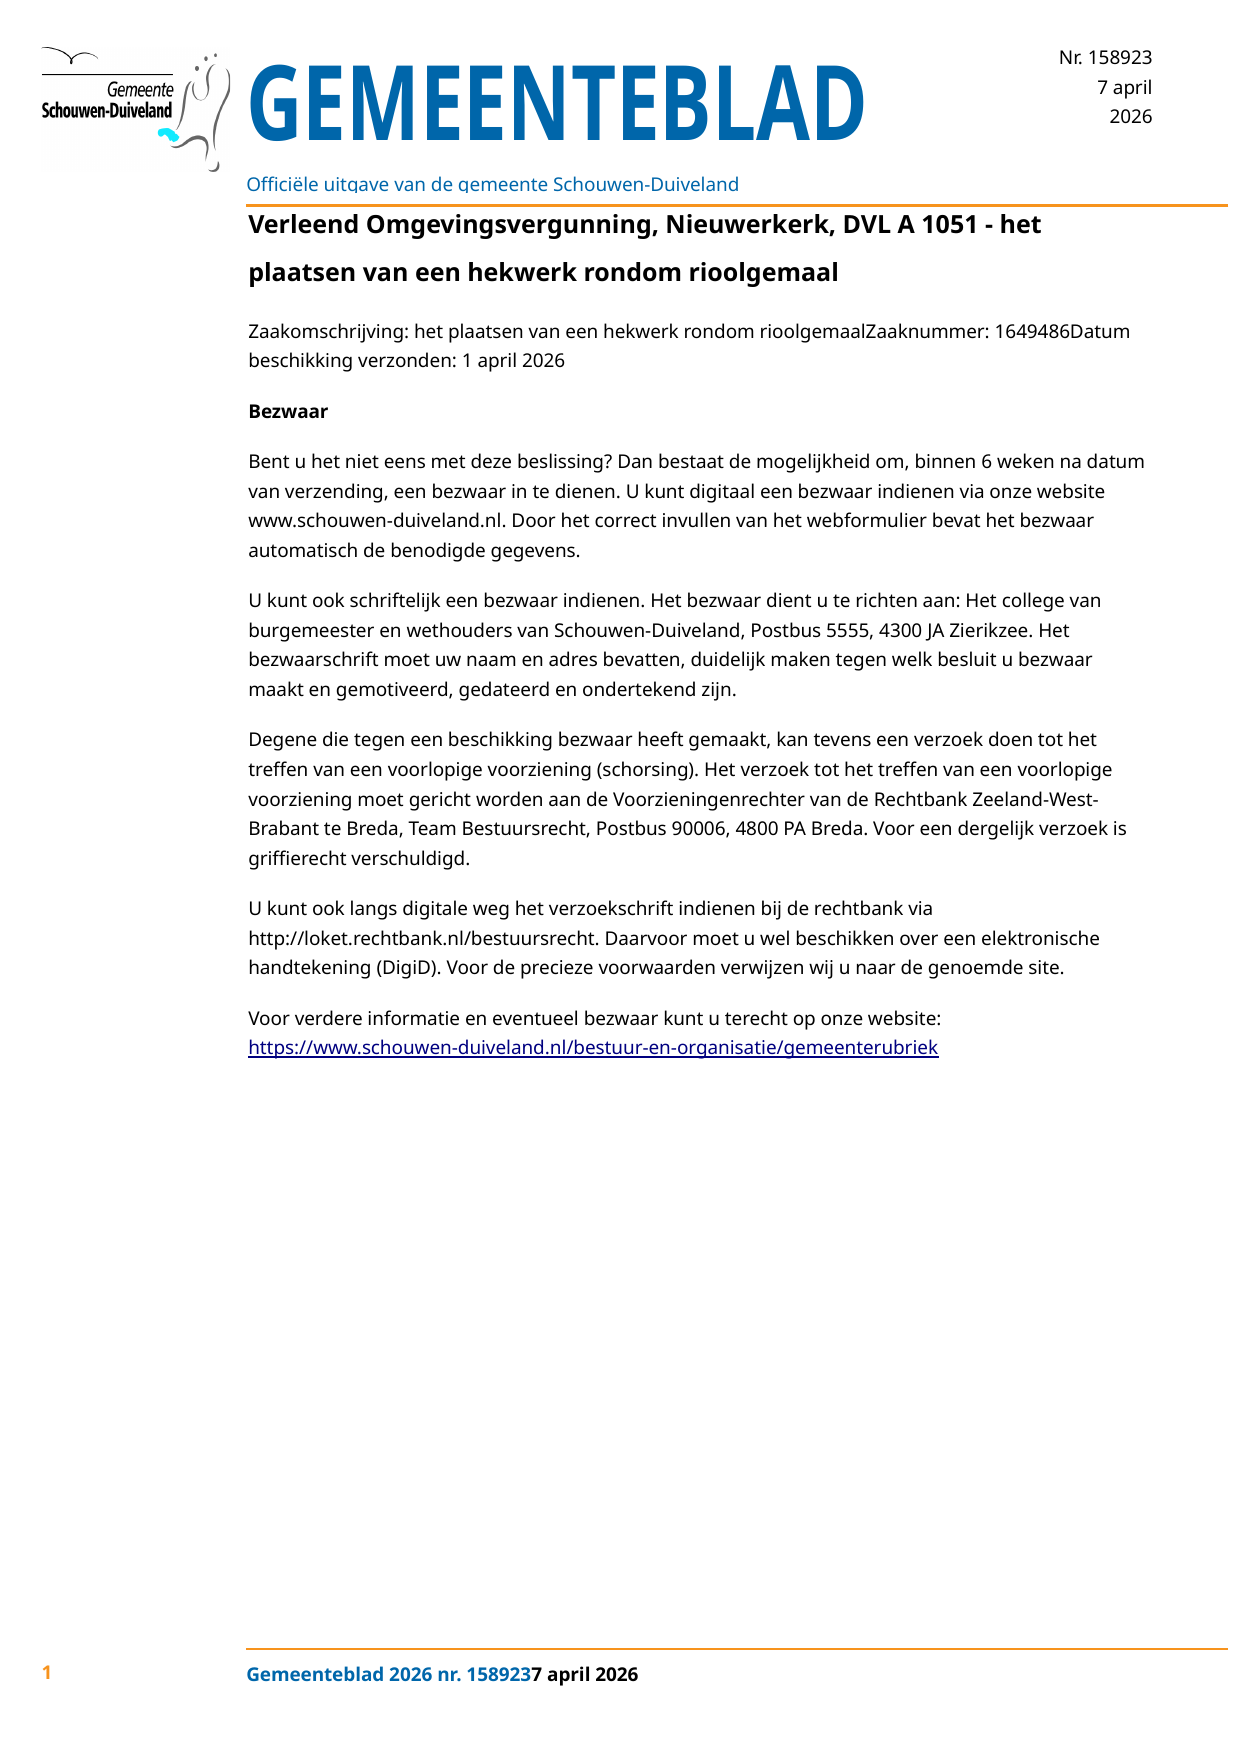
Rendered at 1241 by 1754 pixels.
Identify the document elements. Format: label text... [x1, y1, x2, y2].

text Verleend Omgevingsvergunning, Nieuwerkerk, DVL A 1051 - het plaatsen van een hekwerk rondom rioolgemaal [248, 207, 1152, 288]
text Bezwaar [248, 398, 1152, 424]
text U kunt ook langs digitale weg het verzoekschrift indienen bij de rechtbank via http://loket.rechtbank.nl/bestuursrecht. Daarvoor moet u wel beschikken over een elektronische handtekening (DigiD). Voor de precieze voorwaarden verwijzen wij u naar de genoemde site. [248, 895, 1152, 980]
text Voor verdere informatie en eventueel bezwaar kunt u terecht op onze website: https://www.schouwen-duiveland.nl/bestuur-en-organisatie/gemeenterubriek [248, 1005, 1152, 1060]
text Bent u het niet eens met deze beslissing? Dan bestaat de mogelijkheid om, binnen 6 weken na datum van verzending, een bezwaar in te dienen. U kunt digitaal een bezwaar indienen via onze website www.schouwen-duiveland.nl. Door het correct invullen van het webformulier bevat het bezwaar automatisch de benodigde gegevens. [248, 448, 1152, 563]
text U kunt ook schriftelijk een bezwaar indienen. Het bezwaar dient u te richten aan: Het college van burgemeester en wethouders van Schouwen-Duiveland, Postbus 5555, 4300 JA Zierikzee. Het bezwaarschrift moet uw naam en adres bevatten, duidelijk maken tegen welk besluit u bezwaar maakt en gemotiveerd, gedateerd en ondertekend zijn. [248, 587, 1152, 702]
picture [41, 47, 231, 172]
text Degene die tegen een beschikking bezwaar heeft gemaakt, kan tevens een verzoek doen tot het treffen van een voorlopige voorziening (schorsing). Het verzoek tot het treffen van een voorlopige voorziening moet gericht worden aan de Voorzieningenrechter van de Rechtbank Zeeland-West-Brabant te Breda, Team Bestuursrecht, Postbus 90006, 4800 PA Breda. Voor een dergelijk verzoek is griffierecht verschuldigd. [248, 727, 1152, 871]
text Zaakomschrijving: het plaatsen van een hekwerk rondom rioolgemaalZaaknummer: 1649486Datum beschikking verzonden: 1 april 2026 [248, 318, 1152, 373]
